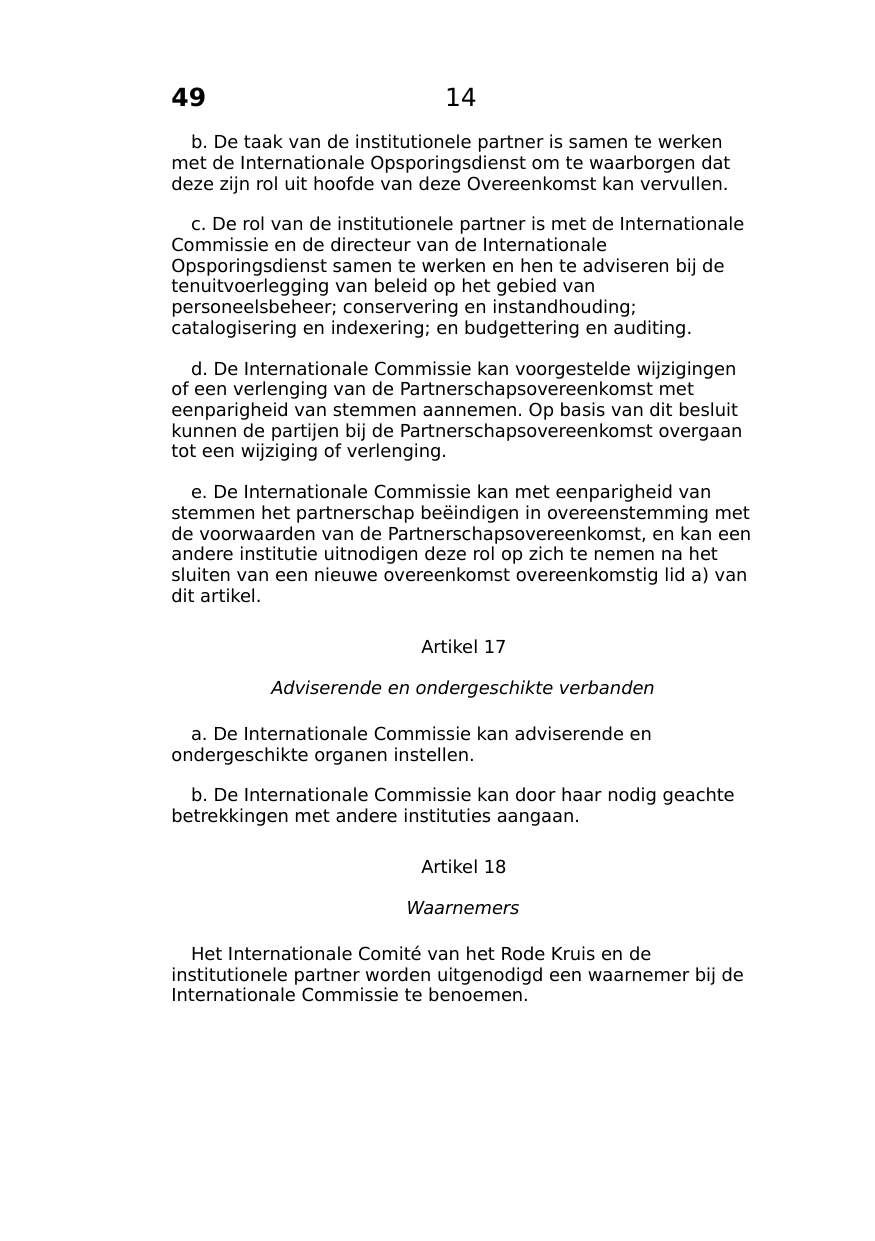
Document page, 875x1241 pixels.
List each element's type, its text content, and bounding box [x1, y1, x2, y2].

text d. De Internationale Commissie kan voorgestelde wijzigingen of een verlenging van de Partnerschapsovereenkomst met eenparigheid van stemmen aannemen. Op basis van dit besluit kunnen de partijen bij de Partnerschapsovereenkomst overgaan tot een wijziging of verlenging. [171, 358, 756, 462]
subtitle Artikel 18 Waarnemers [171, 857, 756, 919]
text b. De taak van de institutionele partner is samen te werken met de Internationale Opsporingsdienst om te waarborgen dat deze zijn rol uit hoofde van deze Overeenkomst kan vervullen. [171, 132, 756, 194]
text a. De Internationale Commissie kan adviserende en ondergeschikte organen instellen. [171, 724, 756, 765]
text e. De Internationale Commissie kan met eenparigheid van stemmen het partnerschap beëindigen in overeenstemming met de voorwaarden van de Partnerschapsovereenkomst, en kan een andere institutie uitnodigen deze rol op zich te nemen na het sluiten van een nieuwe overeenkomst overeenkomstig lid a) van dit artikel. [171, 482, 756, 606]
subtitle Artikel 17 Adviserende en ondergeschikte verbanden [171, 636, 756, 699]
text b. De Internationale Commissie kan door haar nodig geachte betrekkingen met andere instituties aangaan. [171, 785, 756, 827]
text c. De rol van de institutionele partner is met de Internationale Commissie en de directeur van de Internationale Opsporingsdienst samen te werken en hen te adviseren bij de tenuitvoerlegging van beleid op het gebied van personeelsbeheer; conservering en instandhouding; catalogisering en indexering; en budgettering en auditing. [171, 214, 756, 338]
text Het Internationale Comité van het Rode Kruis en de institutionele partner worden uitgenodigd een waarnemer bij de Internationale Commissie te benoemen. [171, 944, 756, 1006]
